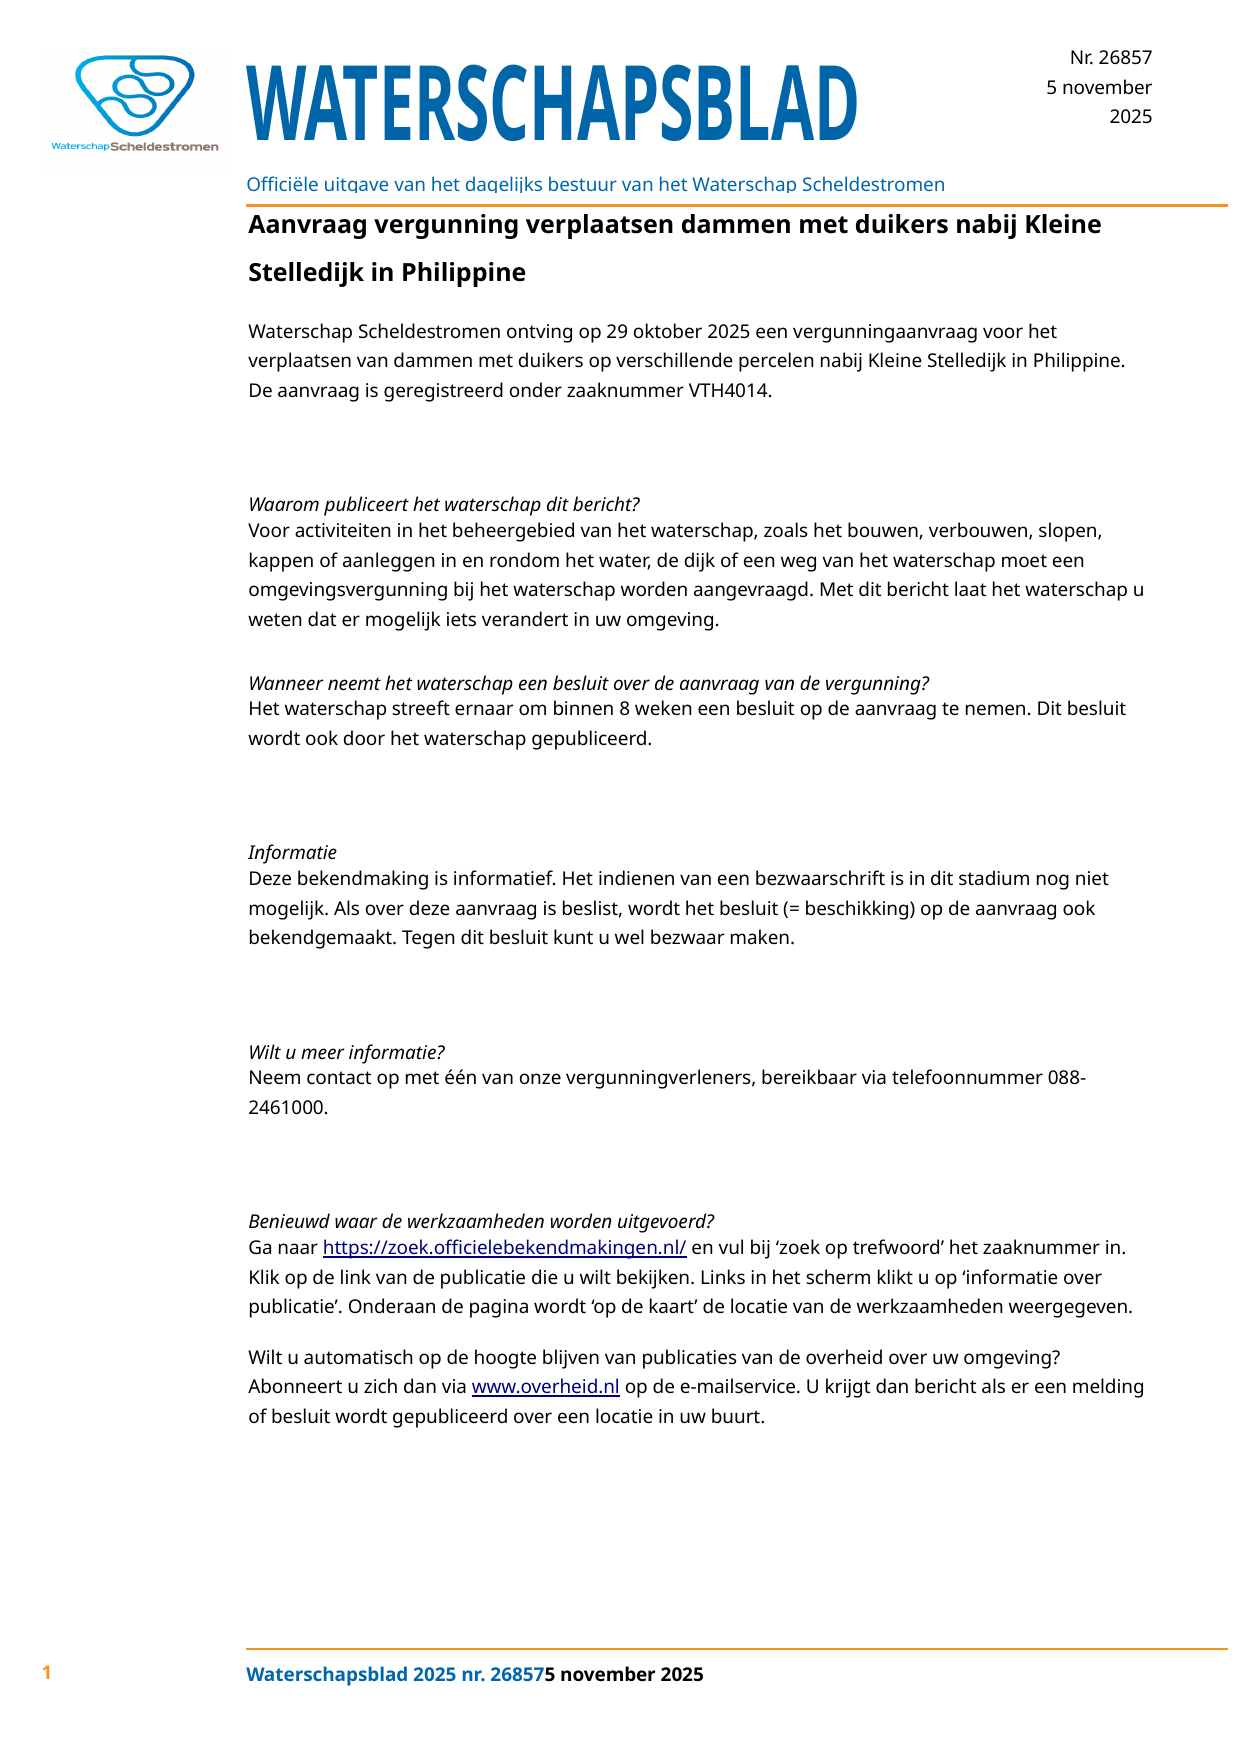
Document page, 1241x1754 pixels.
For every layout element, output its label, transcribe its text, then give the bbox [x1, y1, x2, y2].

text Wilt u automatisch op de hoogte blijven van publicaties van de overheid over uw omgeving? Abonneert u zich dan via www.overheid.nl op de e-mailservice. U krijgt dan bericht als er een melding of besluit wordt gepubliceerd over een locatie in uw buurt. [248, 1344, 1152, 1429]
text Waterschap Scheldestromen ontving op 29 oktober 2025 een vergunningaanvraag voor het verplaatsen van dammen met duikers op verschillende percelen nabij Kleine Stelledijk in Philippine. De aanvraag is geregistreerd onder zaaknummer VTH4014. [248, 318, 1152, 403]
text Informatie [248, 839, 1152, 865]
picture [41, 47, 231, 172]
text Waarom publiceert het waterschap dit bericht? [248, 491, 1152, 517]
text Wilt u meer informatie? [248, 1039, 1152, 1064]
text Aanvraag vergunning verplaatsen dammen met duikers nabij Kleine Stelledijk in Philippine [248, 207, 1152, 288]
text Deze bekendmaking is informatief. Het indienen van een bezwaarschrift is in dit stadium nog niet mogelijk. Als over deze aanvraag is beslist, wordt het besluit (= beschikking) op de aanvraag ook bekendgemaakt. Tegen dit besluit kunt u wel bezwaar maken. [248, 865, 1152, 950]
text Ga naar https://zoek.officielebekendmakingen.nl/ en vul bij ‘zoek op trefwoord’ het zaaknummer in. Klik op de link van de publicatie die u wilt bekijken. Links in het scherm klikt u op ‘informatie over publicatie’. Onderaan de pagina wordt ‘op de kaart’ de locatie van de werkzaamheden weergegeven. [248, 1234, 1152, 1319]
text Neem contact op met één van onze vergunningverleners, bereikbaar via telefoonnummer 088-2461000. [248, 1064, 1152, 1120]
text Wanneer neemt het waterschap een besluit over de aanvraag van de vergunning? [248, 670, 1152, 696]
text Het waterschap streeft ernaar om binnen 8 weken een besluit op de aanvraag te nemen. Dit besluit wordt ook door het waterschap gepubliceerd. [248, 696, 1152, 751]
text Voor activiteiten in het beheergebied van het waterschap, zoals het bouwen, verbouwen, slopen, kappen of aanleggen in en rondom het water, de dijk of een weg van het waterschap moet een omgevingsvergunning bij het waterschap worden aangevraagd. Met dit bericht laat het waterschap u weten dat er mogelijk iets verandert in uw omgeving. [248, 517, 1152, 632]
text Benieuwd waar de werkzaamheden worden uitgevoerd? [248, 1208, 1152, 1234]
